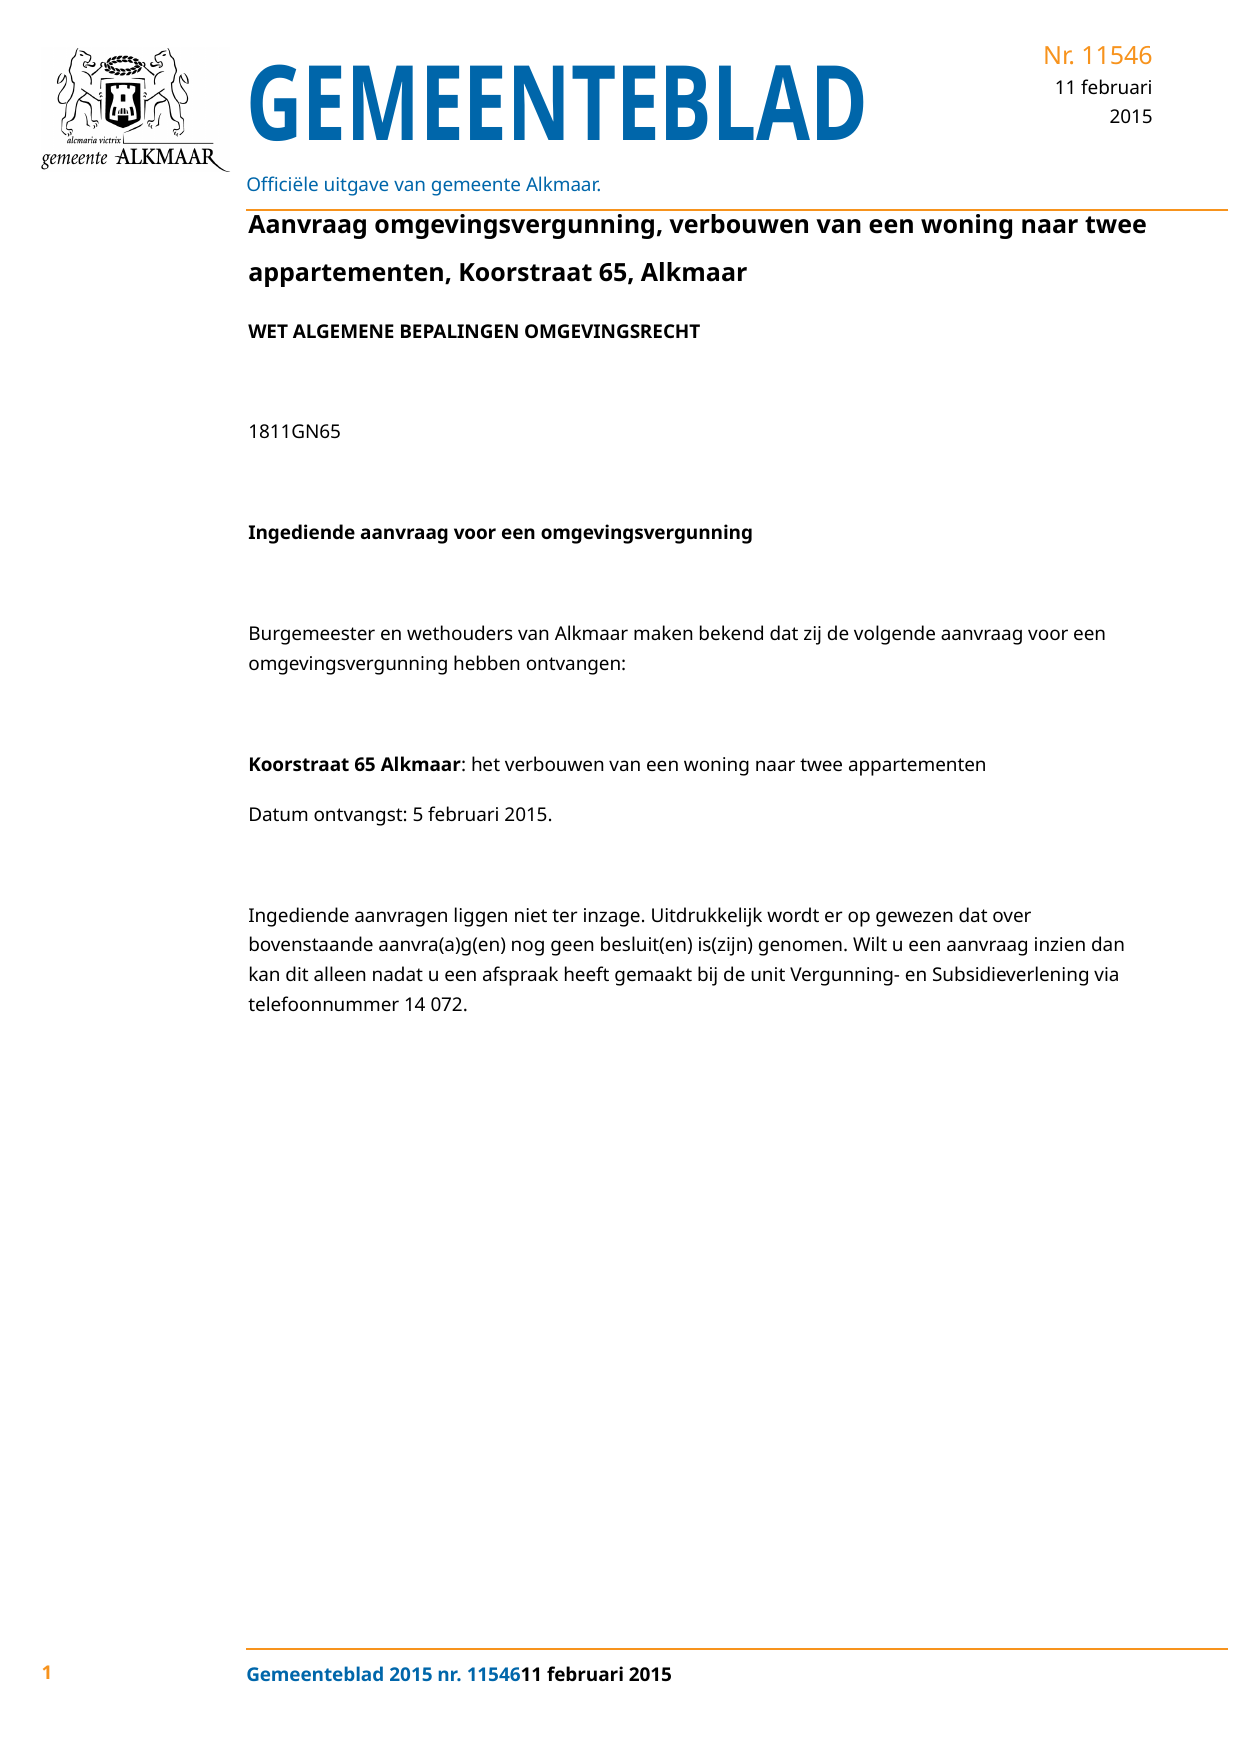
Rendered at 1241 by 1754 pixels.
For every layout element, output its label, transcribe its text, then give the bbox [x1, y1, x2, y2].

text Burgemeester en wethouders van Alkmaar maken bekend dat zij de volgende aanvraag voor een omgevingsvergunning hebben ontvangen: [248, 620, 1152, 676]
text WET ALGEMENE BEPALINGEN OMGEVINGSRECHT [248, 318, 1152, 344]
text Datum ontvangst: 5 februari 2015. [248, 801, 1152, 827]
text Koorstraat 65 Alkmaar: het verbouwen van een woning naar twee appartementen [248, 751, 1152, 777]
picture [41, 47, 231, 172]
text Ingediende aanvragen liggen niet ter inzage. Uitdrukkelijk wordt er op gewezen dat over bovenstaande aanvra(a)g(en) nog geen besluit(en) is(zijn) genomen. Wilt u een aanvraag inzien dan kan dit alleen nadat u een afspraak heeft gemaakt bij de unit Vergunning- en Subsidieverlening via telefoonnummer 14 072. [248, 902, 1152, 1017]
text Ingediende aanvraag voor een omgevingsvergunning [248, 519, 1152, 545]
text Aanvraag omgevingsvergunning, verbouwen van een woning naar twee appartementen, Koorstraat 65, Alkmaar [248, 211, 1152, 288]
text 1811GN65 [248, 419, 1152, 444]
